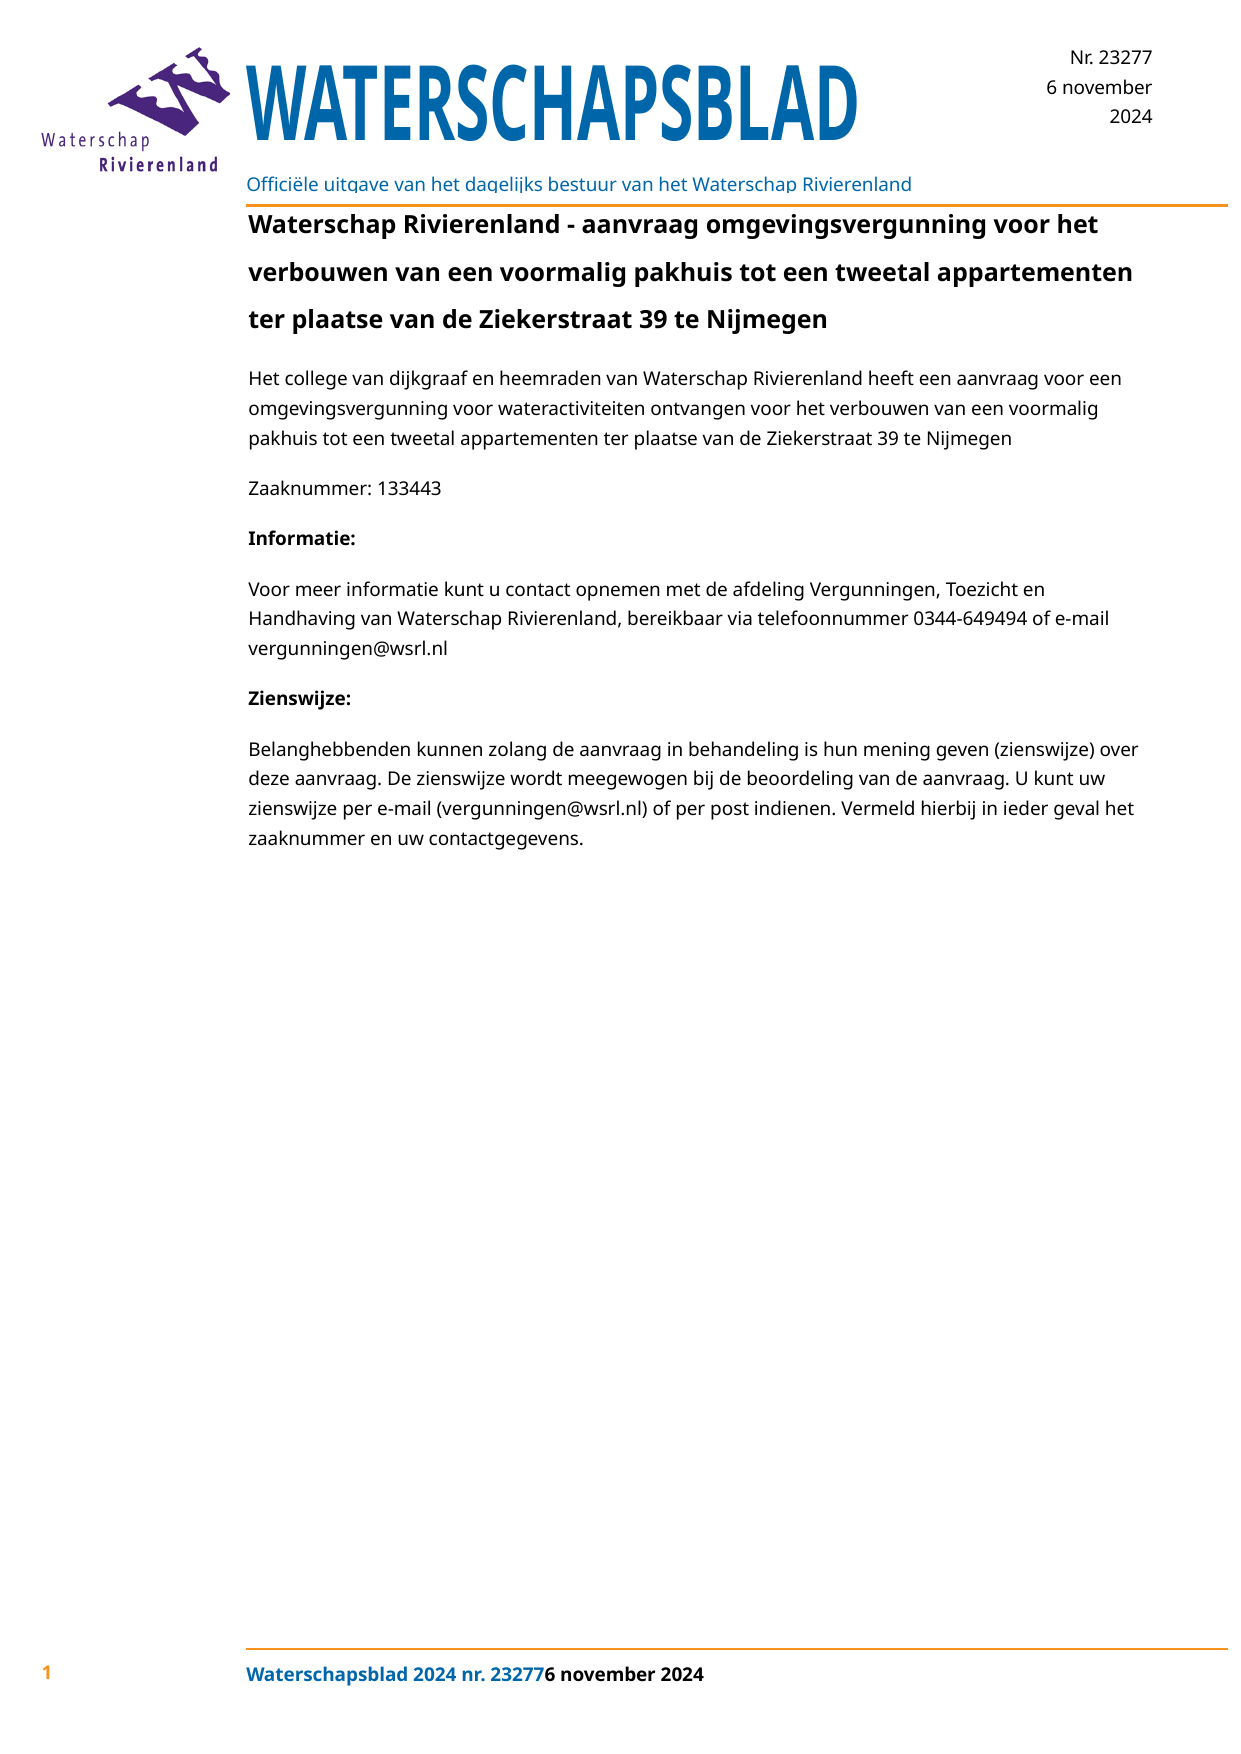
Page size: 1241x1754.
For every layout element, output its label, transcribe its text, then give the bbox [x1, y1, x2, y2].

text Voor meer informatie kunt u contact opnemen met de afdeling Vergunningen, Toezicht en Handhaving van Waterschap Rivierenland, bereikbaar via telefoonnummer 0344-649494 of e-mail vergunningen@wsrl.nl [248, 576, 1152, 661]
text Waterschap Rivierenland - aanvraag omgevingsvergunning voor het verbouwen van een voormalig pakhuis tot een tweetal appartementen ter plaatse van de Ziekerstraat 39 te Nijmegen [248, 207, 1152, 336]
picture [41, 47, 231, 172]
text Zaaknummer: 133443 [248, 475, 1152, 501]
text Het college van dijkgraaf en heemraden van Waterschap Rivierenland heeft een aanvraag voor een omgevingsvergunning voor wateractiviteiten ontvangen voor het verbouwen van een voormalig pakhuis tot een tweetal appartementen ter plaatse van de Ziekerstraat 39 te Nijmegen [248, 366, 1152, 450]
text Belanghebbenden kunnen zolang de aanvraag in behandeling is hun mening geven (zienswijze) over deze aanvraag. De zienswijze wordt meegewogen bij de beoordeling van de aanvraag. U kunt uw zienswijze per e-mail (vergunningen@wsrl.nl) of per post indienen. Vermeld hierbij in ieder geval het zaaknummer en uw contactgegevens. [248, 736, 1152, 850]
text Zienswijze: [248, 686, 1152, 711]
text Informatie: [248, 526, 1152, 551]
